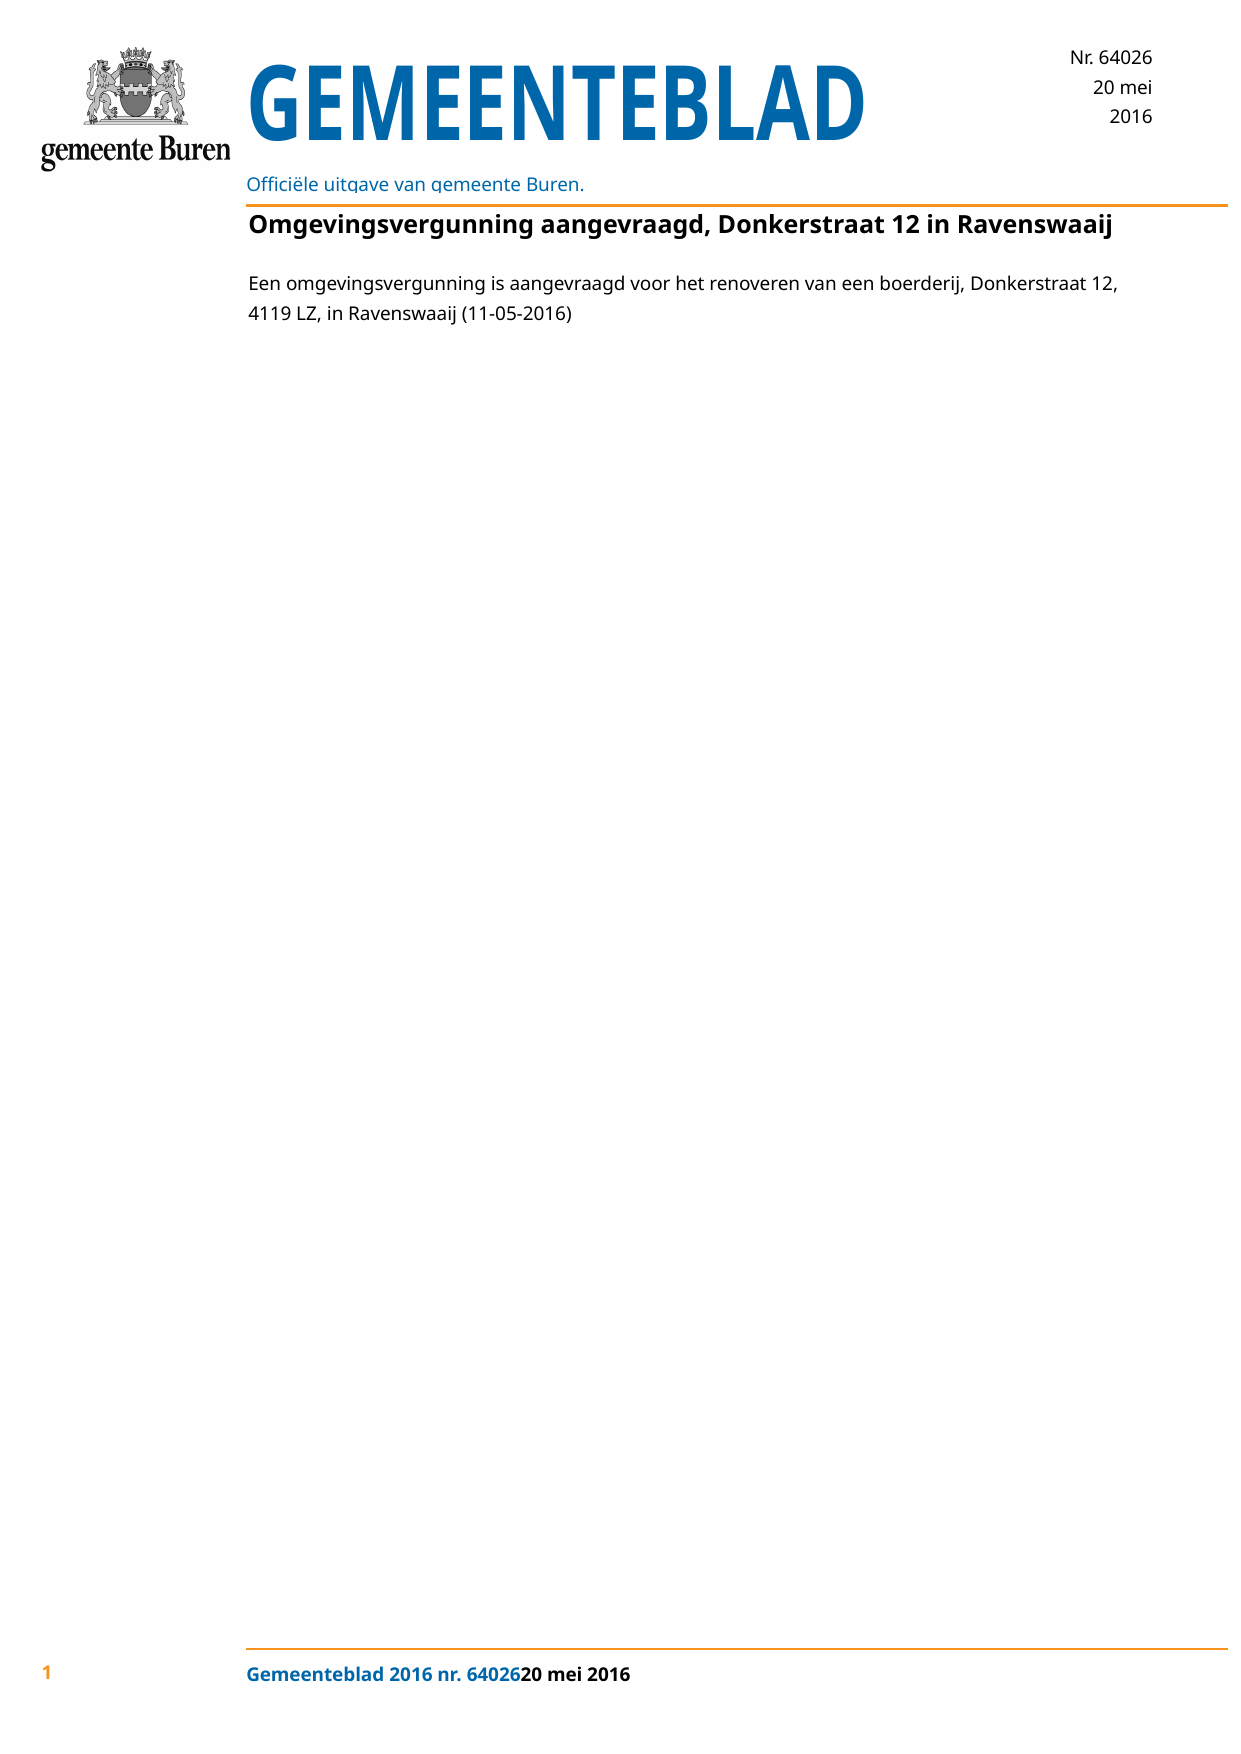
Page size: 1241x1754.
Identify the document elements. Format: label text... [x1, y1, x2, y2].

text Een omgevingsvergunning is aangevraagd voor het renoveren van een boerderij, Donkerstraat 12, 4119 LZ, in Ravenswaaij (11-05-2016) [248, 270, 1152, 326]
picture [41, 47, 231, 172]
text Omgevingsvergunning aangevraagd, Donkerstraat 12 in Ravenswaaij [248, 207, 1152, 241]
